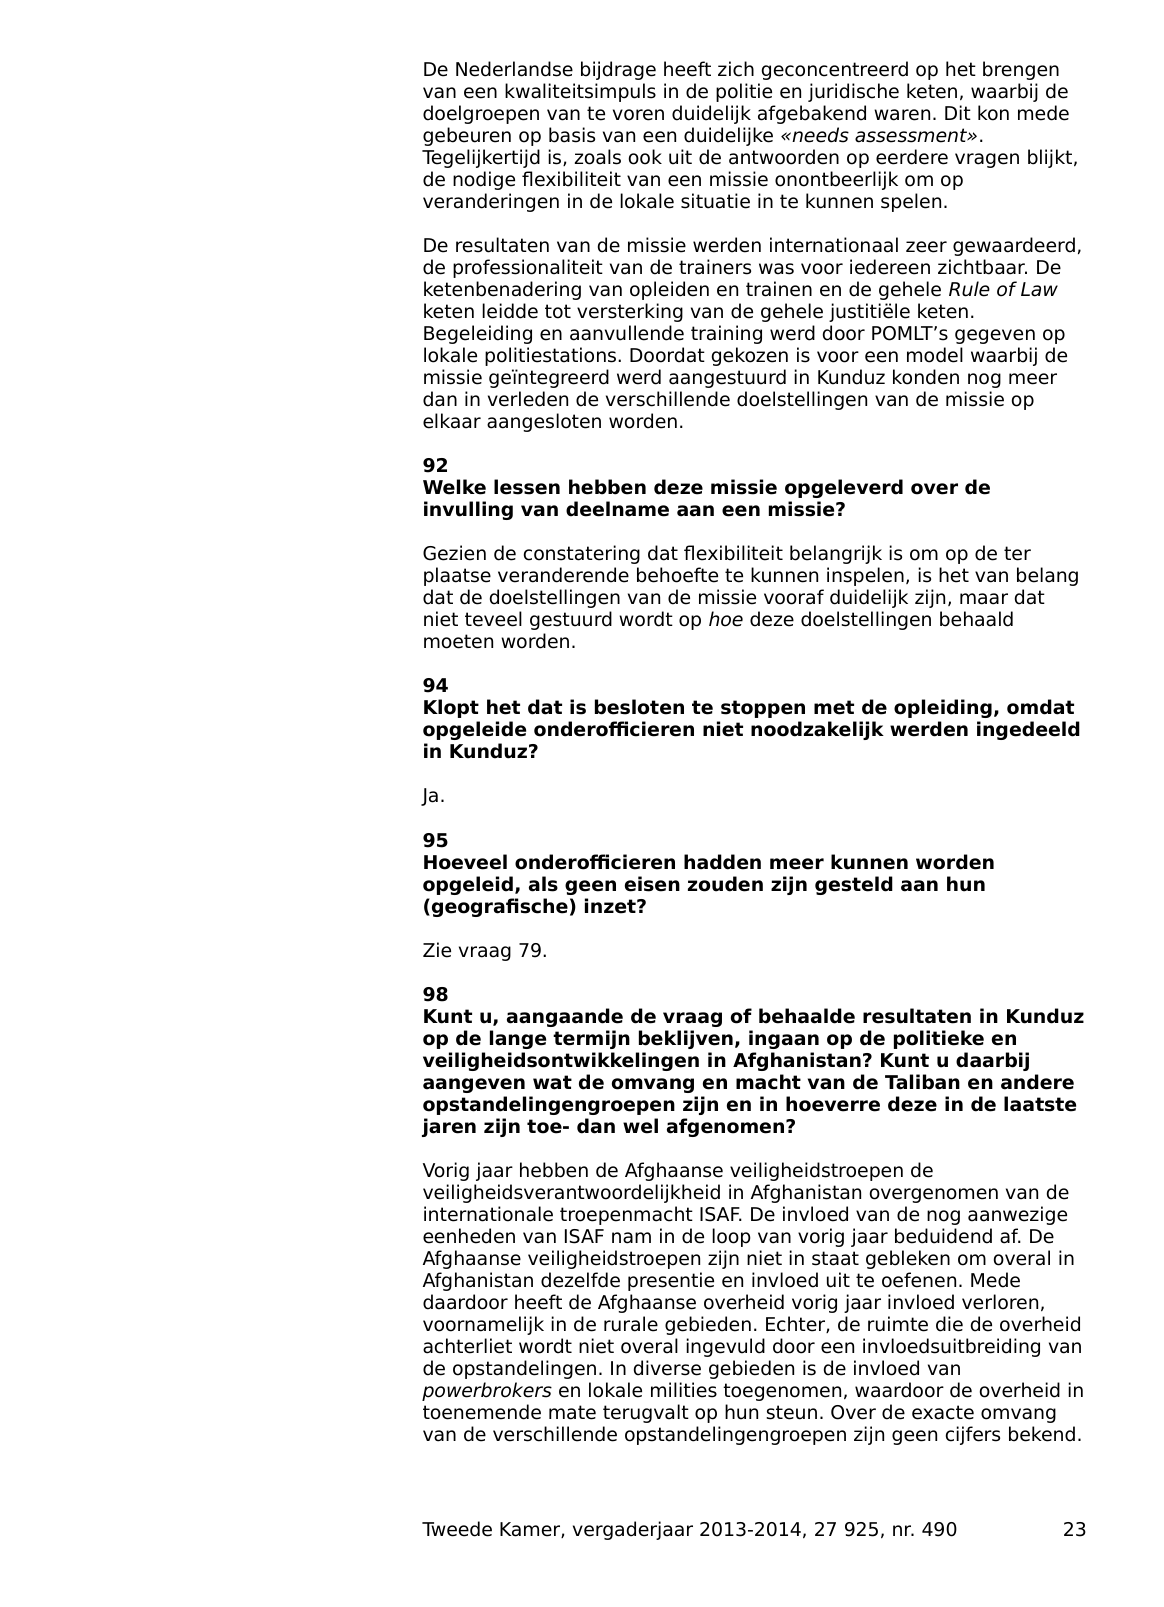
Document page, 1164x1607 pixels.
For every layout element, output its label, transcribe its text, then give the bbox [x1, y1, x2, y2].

text Zie vraag 79. [422, 940, 1087, 962]
text Hoeveel onderofficieren hadden meer kunnen worden opgeleid, als geen eisen zouden zijn gesteld aan hun (geografische) inzet? [422, 852, 1087, 917]
text 95 [422, 829, 1087, 852]
text Vorig jaar hebben de Afghaanse veiligheidstroepen de veiligheidsverantwoordelijkheid in Afghanistan overgenomen van de internationale troepenmacht ISAF. De invloed van de nog aanwezige eenheden van ISAF nam in de loop van vorig jaar beduidend af. De Afghaanse veiligheidstroepen zijn niet in staat gebleken om overal in Afghanistan dezelfde presentie en invloed uit te oefenen. Mede daardoor heeft de Afghaanse overheid vorig jaar invloed verloren, voornamelijk in de rurale gebieden. Echter, de ruimte die de overheid achterliet wordt niet overal ingevuld door een invloedsuitbreiding van de opstandelingen. In diverse gebieden is de invloed van powerbrokers en lokale milities toegenomen, waardoor de overheid in toenemende mate terugvalt op hun steun. Over de exacte omvang van de verschillende opstandelingengroepen zijn geen cijfers bekend. [422, 1160, 1087, 1446]
text Welke lessen hebben deze missie opgeleverd over de invulling van deelname aan een missie? [422, 477, 1087, 521]
text 98 [422, 984, 1087, 1006]
text Klopt het dat is besloten te stoppen met de opleiding, omdat opgeleide onderofficieren niet noodzakelijk werden ingedeeld in Kunduz? [422, 697, 1087, 763]
text 94 [422, 675, 1087, 697]
text 92 [422, 455, 1087, 477]
text De resultaten van de missie werden internationaal zeer gewaardeerd, de professionaliteit van de trainers was voor iedereen zichtbaar. De ketenbenadering van opleiden en trainen en de gehele Rule of Law keten leidde tot versterking van de gehele justitiële keten. Begeleiding en aanvullende training werd door POMLT’s gegeven op lokale politiestations. Doordat gekozen is voor een model waarbij de missie geïntegreerd werd aangestuurd in Kunduz konden nog meer dan in verleden de verschillende doelstellingen van de missie op elkaar aangesloten worden. [422, 235, 1087, 433]
text Kunt u, aangaande de vraag of behaalde resultaten in Kunduz op de lange termijn beklijven, ingaan op de politieke en veiligheidsontwikkelingen in Afghanistan? Kunt u daarbij aangeven wat de omvang en macht van de Taliban en andere opstandelingengroepen zijn en in hoeverre deze in de laatste jaren zijn toe- dan wel afgenomen? [422, 1006, 1087, 1138]
text De Nederlandse bijdrage heeft zich geconcentreerd op het brengen van een kwaliteitsimpuls in de politie en juridische keten, waarbij de doelgroepen van te voren duidelijk afgebakend waren. Dit kon mede gebeuren op basis van een duidelijke «needs assessment». Tegelijkertijd is, zoals ook uit de antwoorden op eerdere vragen blijkt, de nodige flexibiliteit van een missie onontbeerlijk om op veranderingen in de lokale situatie in te kunnen spelen. [422, 59, 1087, 213]
text Gezien de constatering dat flexibiliteit belangrijk is om op de ter plaatse veranderende behoefte te kunnen inspelen, is het van belang dat de doelstellingen van de missie vooraf duidelijk zijn, maar dat niet teveel gestuurd wordt op hoe deze doelstellingen behaald moeten worden. [422, 543, 1087, 653]
text Ja. [422, 785, 1087, 807]
